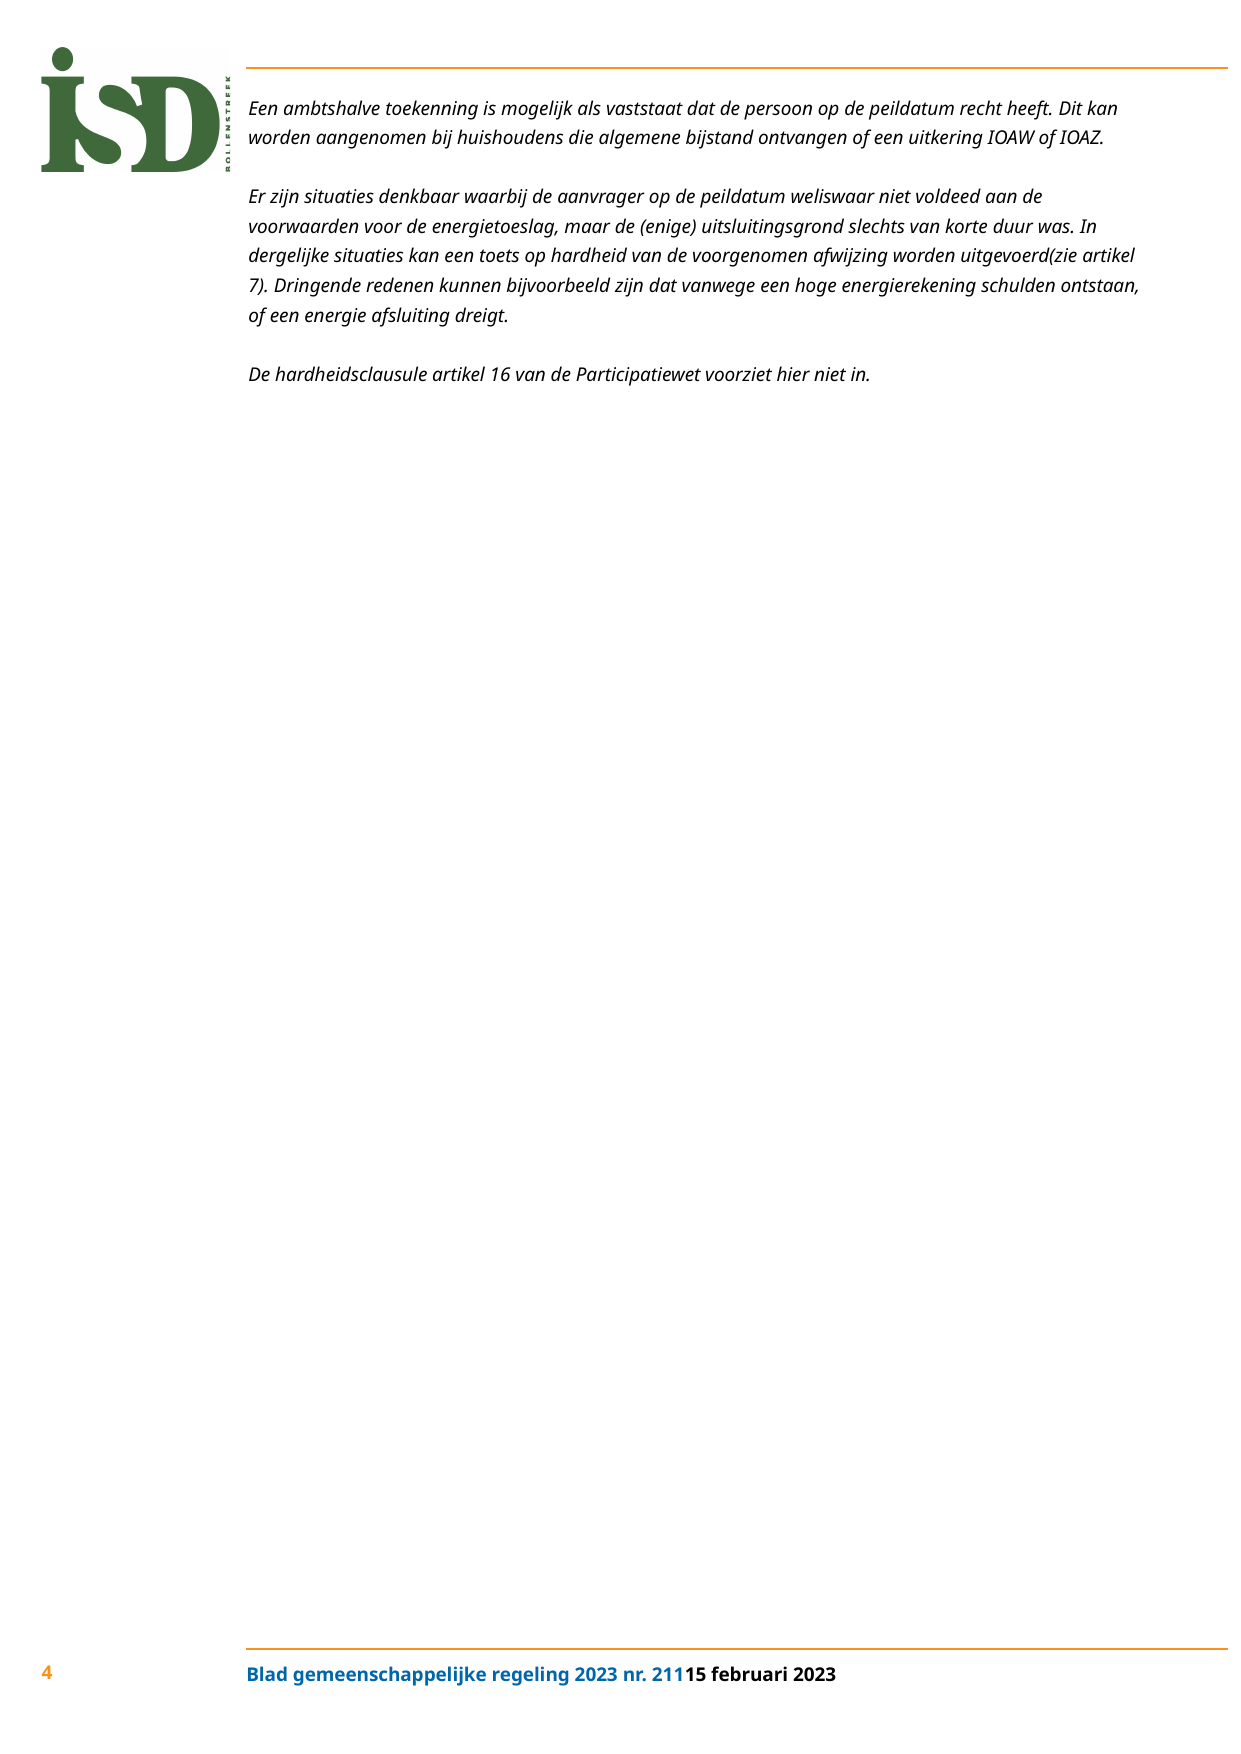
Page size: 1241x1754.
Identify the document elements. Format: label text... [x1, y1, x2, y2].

text De hardheidsclausule artikel 16 van de Participatiewet voorziet hier niet in. [248, 361, 1152, 387]
text Er zijn situaties denkbaar waarbij de aanvrager op de peildatum weliswaar niet voldeed aan de voorwaarden voor de energietoeslag, maar de (enige) uitsluitingsgrond slechts van korte duur was. In dergelijke situaties kan een toets op hardheid van de voorgenomen afwijzing worden uitgevoerd(zie artikel 7). Dringende redenen kunnen bijvoorbeeld zijn dat vanwege een hoge energierekening schulden ontstaan, of een energie afsluiting dreigt. [248, 183, 1152, 328]
picture [41, 47, 231, 172]
text Een ambtshalve toekenning is mogelijk als vaststaat dat de persoon op de peildatum recht heeft. Dit kan worden aangenomen bij huishoudens die algemene bijstand ontvangen of een uitkering IOAW of IOAZ. [248, 95, 1152, 150]
